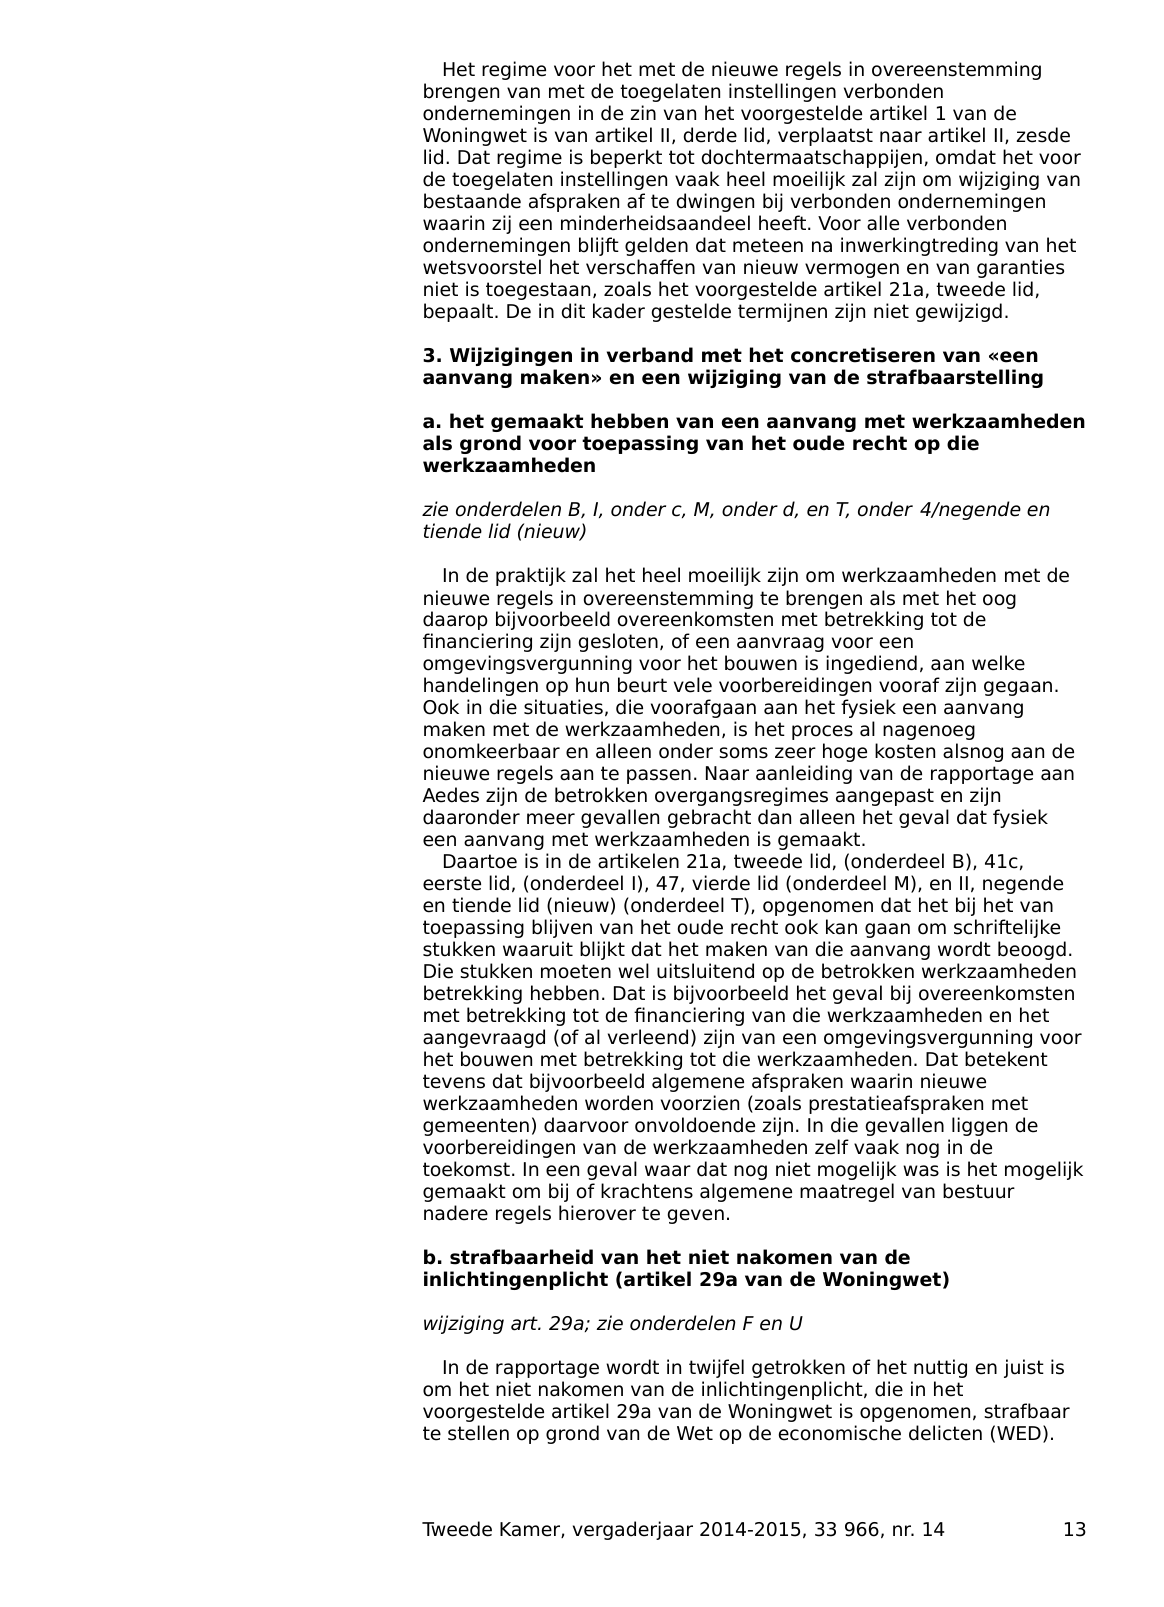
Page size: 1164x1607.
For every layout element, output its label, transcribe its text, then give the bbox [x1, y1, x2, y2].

subtitle b. strafbaarheid van het niet nakomen van de inlichtingenplicht (artikel 29a van de Woningwet) [422, 1247, 1087, 1291]
text In de rapportage wordt in twijfel getrokken of het nuttig en juist is om het niet nakomen van de inlichtingenplicht, die in het voorgestelde artikel 29a van de Woningwet is opgenomen, strafbaar te stellen op grond van de Wet op de economische delicten (WED). [422, 1357, 1087, 1445]
subtitle a. het gemaakt hebben van een aanvang met werkzaamheden als grond voor toepassing van het oude recht op die werkzaamheden [422, 411, 1087, 477]
subtitle 3. Wijzigingen in verband met het concretiseren van «een aanvang maken» en een wijziging van de strafbaarstelling [422, 345, 1087, 389]
text Daartoe is in de artikelen 21a, tweede lid, (onderdeel B), 41c, eerste lid, (onderdeel I), 47, vierde lid (onderdeel M), en II, negende en tiende lid (nieuw) (onderdeel T), opgenomen dat het bij het van toepassing blijven van het oude recht ook kan gaan om schriftelijke stukken waaruit blijkt dat het maken van die aanvang wordt beoogd. Die stukken moeten wel uitsluitend op de betrokken werkzaamheden betrekking hebben. Dat is bijvoorbeeld het geval bij overeenkomsten met betrekking tot de financiering van die werkzaamheden en het aangevraagd (of al verleend) zijn van een omgevingsvergunning voor het bouwen met betrekking tot die werkzaamheden. Dat betekent tevens dat bijvoorbeeld algemene afspraken waarin nieuwe werkzaamheden worden voorzien (zoals prestatieafspraken met gemeenten) daarvoor onvoldoende zijn. In die gevallen liggen de voorbereidingen van de werkzaamheden zelf vaak nog in de toekomst. In een geval waar dat nog niet mogelijk was is het mogelijk gemaakt om bij of krachtens algemene maatregel van bestuur nadere regels hierover te geven. [422, 851, 1087, 1225]
text In de praktijk zal het heel moeilijk zijn om werkzaamheden met de nieuwe regels in overeenstemming te brengen als met het oog daarop bijvoorbeeld overeenkomsten met betrekking tot de financiering zijn gesloten, of een aanvraag voor een omgevingsvergunning voor het bouwen is ingediend, aan welke handelingen op hun beurt vele voorbereidingen vooraf zijn gegaan. Ook in die situaties, die voorafgaan aan het fysiek een aanvang maken met de werkzaamheden, is het proces al nagenoeg onomkeerbaar en alleen onder soms zeer hoge kosten alsnog aan de nieuwe regels aan te passen. Naar aanleiding van de rapportage aan Aedes zijn de betrokken overgangsregimes aangepast en zijn daaronder meer gevallen gebracht dan alleen het geval dat fysiek een aanvang met werkzaamheden is gemaakt. [422, 565, 1087, 851]
subtitle zie onderdelen B, I, onder c, M, onder d, en T, onder 4/negende en tiende lid (nieuw) [422, 499, 1087, 543]
text Het regime voor het met de nieuwe regels in overeenstemming brengen van met de toegelaten instellingen verbonden ondernemingen in de zin van het voorgestelde artikel 1 van de Woningwet is van artikel II, derde lid, verplaatst naar artikel II, zesde lid. Dat regime is beperkt tot dochtermaatschappijen, omdat het voor de toegelaten instellingen vaak heel moeilijk zal zijn om wijziging van bestaande afspraken af te dwingen bij verbonden ondernemingen waarin zij een minderheidsaandeel heeft. Voor alle verbonden ondernemingen blijft gelden dat meteen na inwerkingtreding van het wetsvoorstel het verschaffen van nieuw vermogen en van garanties niet is toegestaan, zoals het voorgestelde artikel 21a, tweede lid, bepaalt. De in dit kader gestelde termijnen zijn niet gewijzigd. [422, 59, 1087, 323]
subtitle wijziging art. 29a; zie onderdelen F en U [422, 1313, 1087, 1335]
